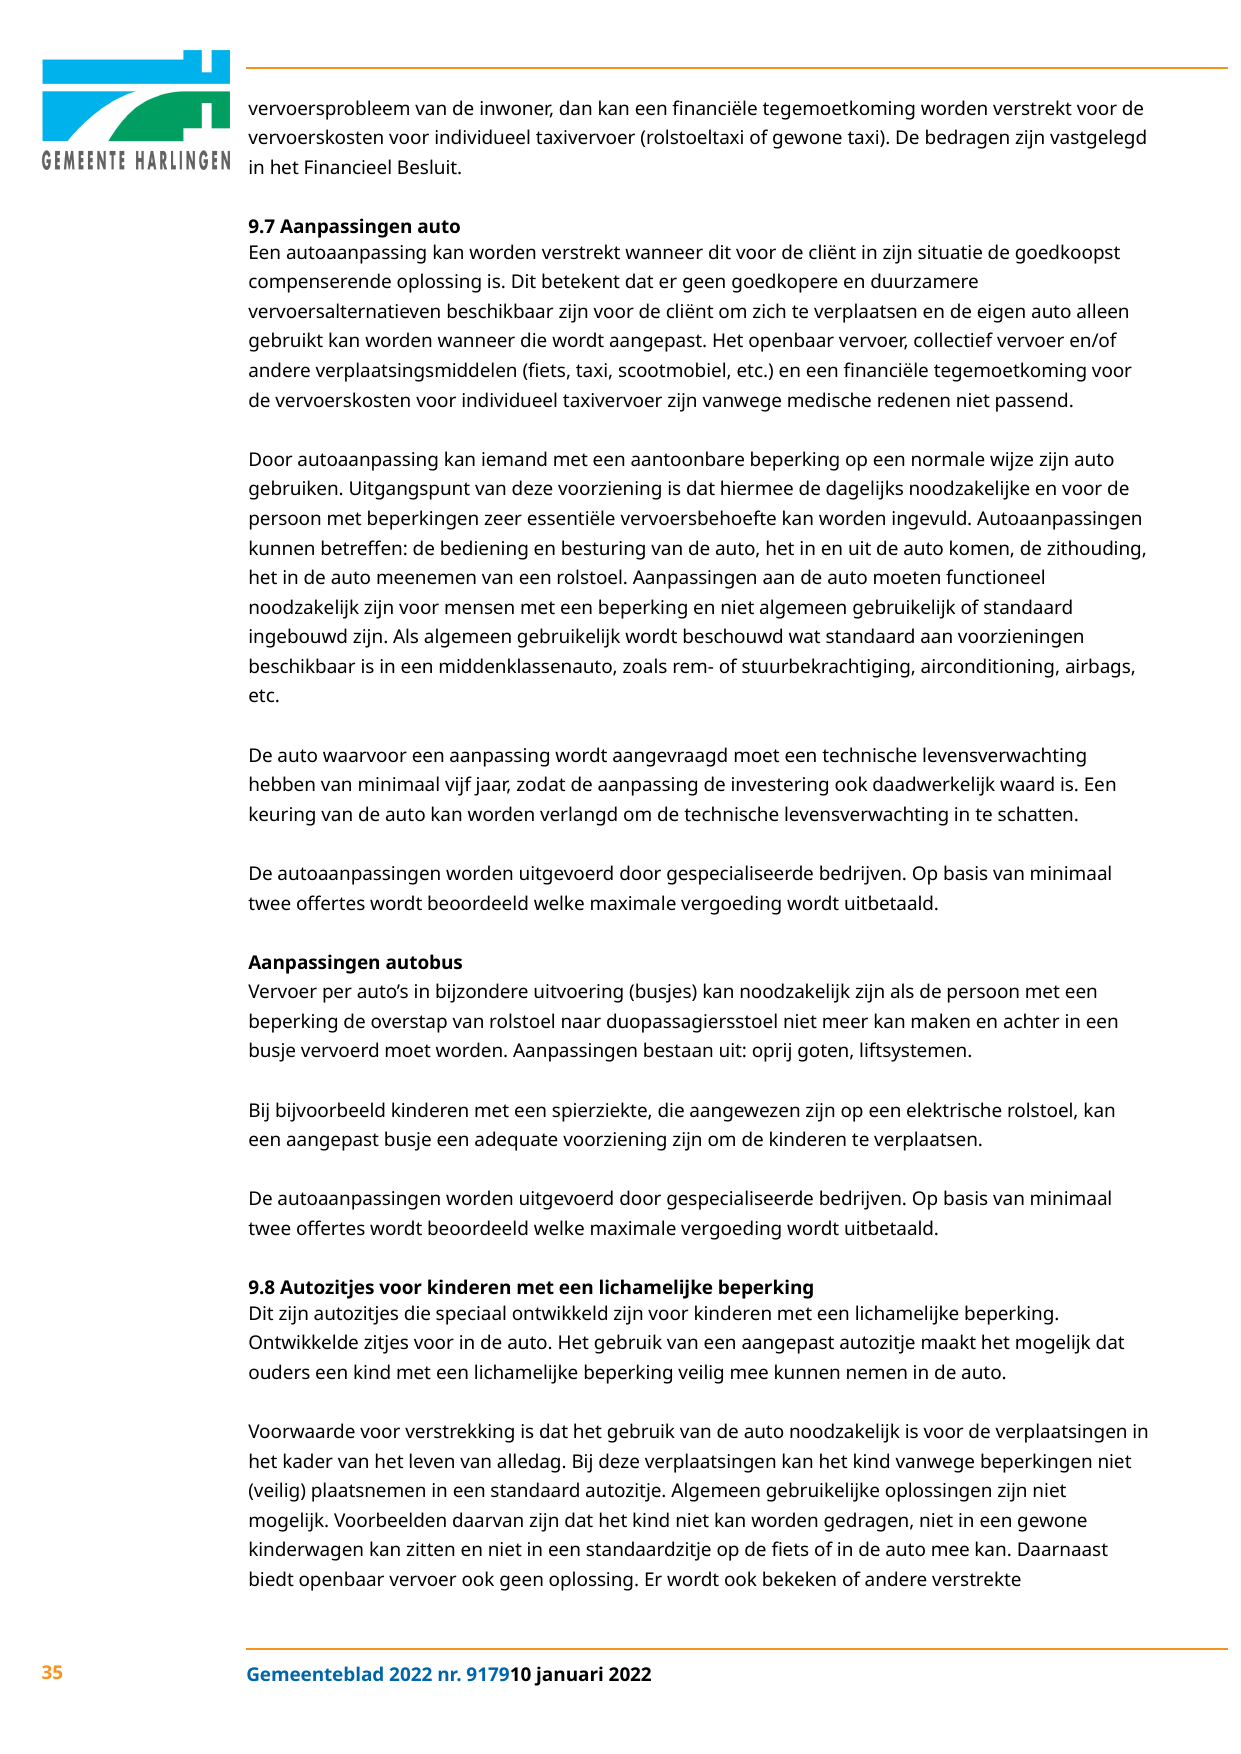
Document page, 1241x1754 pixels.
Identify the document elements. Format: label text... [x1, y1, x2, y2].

text 9.8 Autozitjes voor kinderen met een lichamelijke beperking [248, 1274, 1152, 1300]
text Door autoaanpassing kan iemand met een aantoonbare beperking op een normale wijze zijn auto gebruiken. Uitgangspunt van deze voorziening is dat hiermee de dagelijks noodzakelijke en voor de persoon met beperkingen zeer essentiële vervoersbehoefte kan worden ingevuld. Autoaanpassingen kunnen betreffen: de bediening en besturing van de auto, het in en uit de auto komen, de zithouding, het in de auto meenemen van een rolstoel. Aanpassingen aan de auto moeten functioneel noodzakelijk zijn voor mensen met een beperking en niet algemeen gebruikelijk of standaard ingebouwd zijn. Als algemeen gebruikelijk wordt beschouwd wat standaard aan voorzieningen beschikbaar is in een middenklassenauto, zoals rem- of stuurbekrachtiging, airconditioning, airbags, etc. [248, 446, 1152, 708]
text De autoaanpassingen worden uitgevoerd door gespecialiseerde bedrijven. Op basis van minimaal twee offertes wordt beoordeeld welke maximale vergoeding wordt uitbetaald. [248, 860, 1152, 915]
text Voorwaarde voor verstrekking is dat het gebruik van de auto noodzakelijk is voor de verplaatsingen in het kader van het leven van alledag. Bij deze verplaatsingen kan het kind vanwege beperkingen niet (veilig) plaatsnemen in een standaard autozitje. Algemeen gebruikelijke oplossingen zijn niet mogelijk. Voorbeelden daarvan zijn dat het kind niet kan worden gedragen, niet in een gewone kinderwagen kan zitten en niet in een standaardzitje op de fiets of in de auto mee kan. Daarnaast biedt openbaar vervoer ook geen oplossing. Er wordt ook bekeken of andere verstrekte [248, 1418, 1152, 1592]
picture [41, 47, 231, 172]
text Een autoaanpassing kan worden verstrekt wanneer dit voor de cliënt in zijn situatie de goedkoopst compenserende oplossing is. Dit betekent dat er geen goedkopere en duurzamere vervoersalternatieven beschikbaar zijn voor de cliënt om zich te verplaatsen en de eigen auto alleen gebruikt kan worden wanneer die wordt aangepast. Het openbaar vervoer, collectief vervoer en/of andere verplaatsingsmiddelen (fiets, taxi, scootmobiel, etc.) en een financiële tegemoetkoming voor de vervoerskosten voor individueel taxivervoer zijn vanwege medische redenen niet passend. [248, 239, 1152, 412]
text vervoersprobleem van de inwoner, dan kan een financiële tegemoetkoming worden verstrekt voor de vervoerskosten voor individueel taxivervoer (rolstoeltaxi of gewone taxi). De bedragen zijn vastgelegd in het Financieel Besluit. [248, 95, 1152, 180]
text Dit zijn autozitjes die speciaal ontwikkeld zijn voor kinderen met een lichamelijke beperking. Ontwikkelde zitjes voor in de auto. Het gebruik van een aangepast autozitje maakt het mogelijk dat ouders een kind met een lichamelijke beperking veilig mee kunnen nemen in de auto. [248, 1300, 1152, 1385]
text Aanpassingen autobus [248, 949, 1152, 974]
text De autoaanpassingen worden uitgevoerd door gespecialiseerde bedrijven. Op basis van minimaal twee offertes wordt beoordeeld welke maximale vergoeding wordt uitbetaald. [248, 1186, 1152, 1241]
text Vervoer per auto’s in bijzondere uitvoering (busjes) kan noodzakelijk zijn als de persoon met een beperking de overstap van rolstoel naar duopassagiersstoel niet meer kan maken en achter in een busje vervoerd moet worden. Aanpassingen bestaan uit: oprij goten, liftsystemen. [248, 978, 1152, 1063]
text Bij bijvoorbeeld kinderen met een spierziekte, die aangewezen zijn op een elektrische rolstoel, kan een aangepast busje een adequate voorziening zijn om de kinderen te verplaatsen. [248, 1097, 1152, 1152]
text 9.7 Aanpassingen auto [248, 213, 1152, 239]
text De auto waarvoor een aanpassing wordt aangevraagd moet een technische levensverwachting hebben van minimaal vijf jaar, zodat de aanpassing de investering ook daadwerkelijk waard is. Een keuring van de auto kan worden verlangd om de technische levensverwachting in te schatten. [248, 742, 1152, 827]
